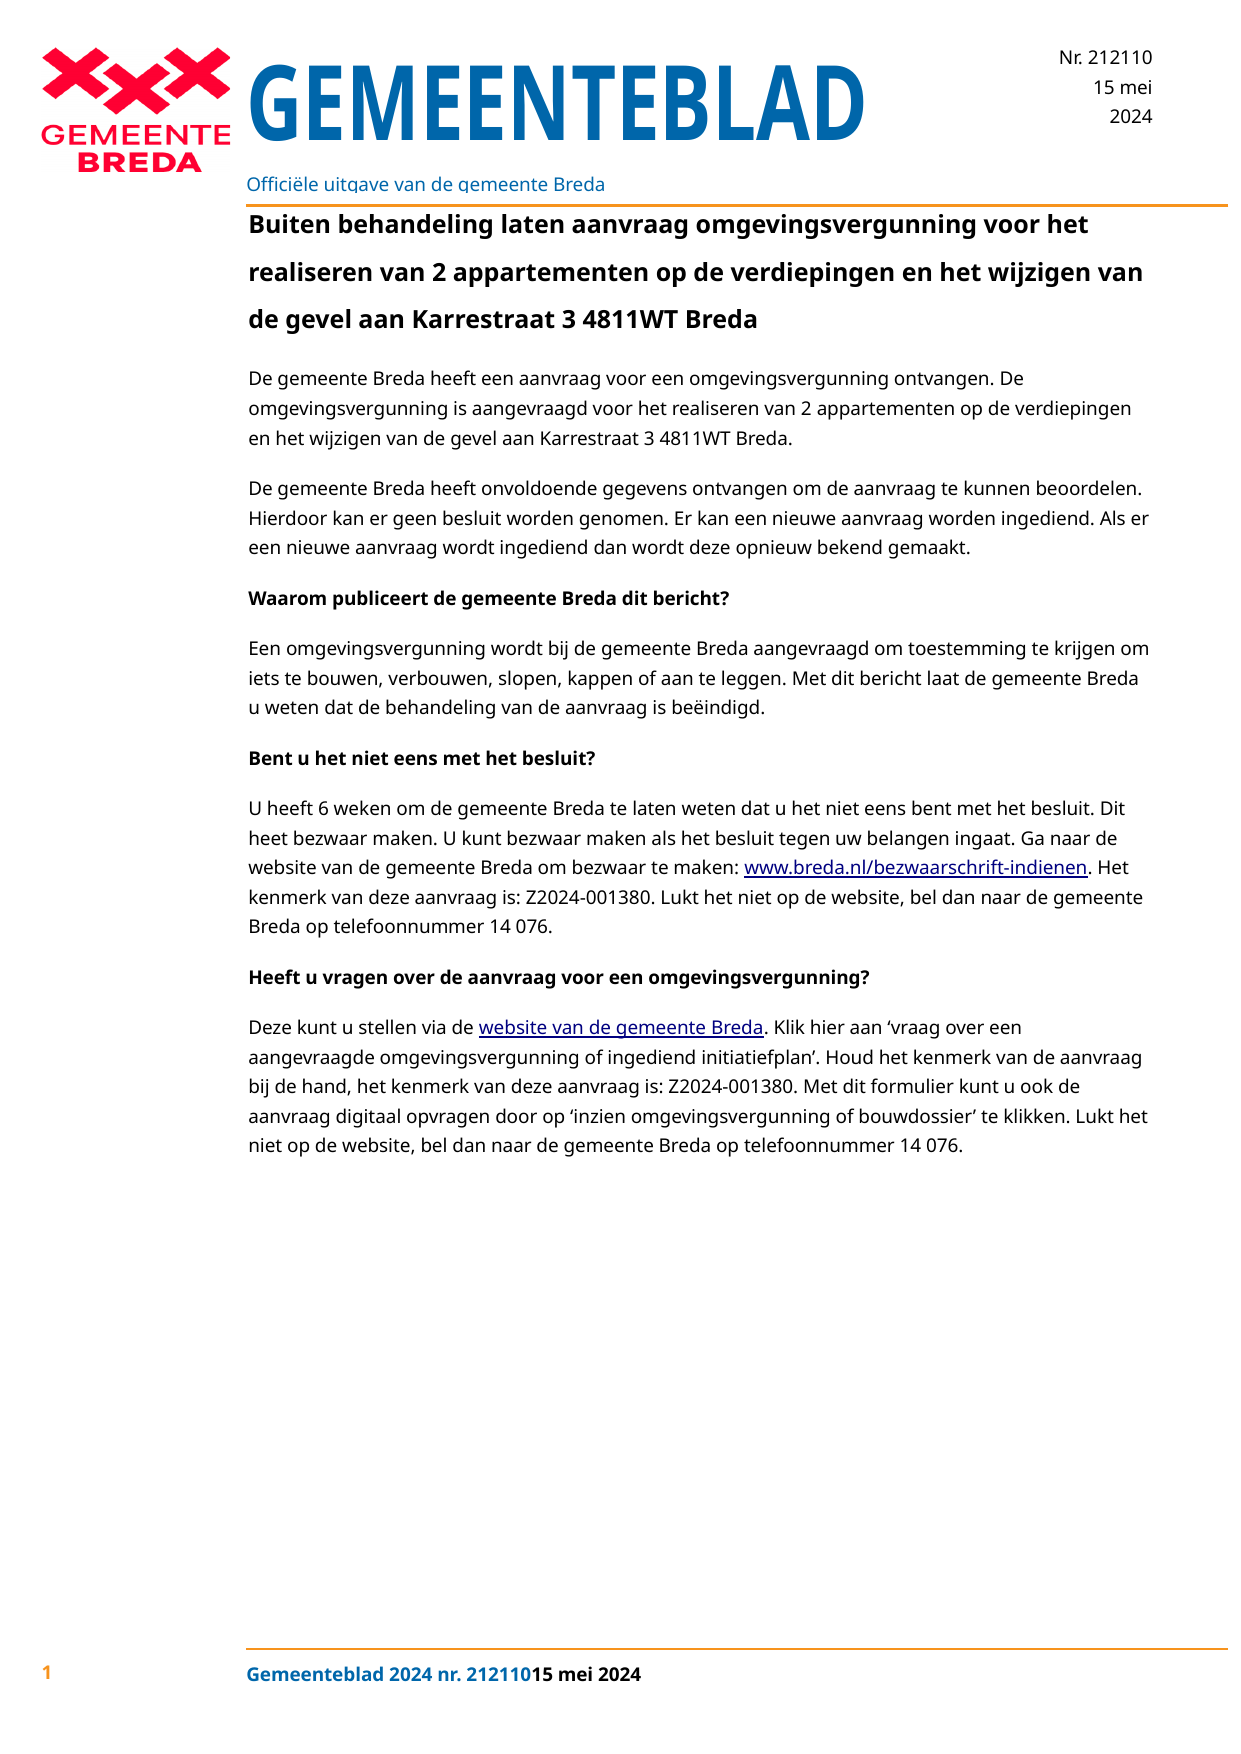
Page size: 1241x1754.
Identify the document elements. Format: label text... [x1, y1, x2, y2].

text Bent u het niet eens met het besluit? [248, 745, 1152, 770]
text Deze kunt u stellen via de website van de gemeente Breda. Klik hier aan ‘vraag over een aangevraagde omgevingsvergunning of ingediend initiatiefplan’. Houd het kenmerk van de aanvraag bij de hand, het kenmerk van deze aanvraag is: Z2024-001380. Met dit formulier kunt u ook de aanvraag digitaal opvragen door op ‘inzien omgevingsvergunning of bouwdossier’ te klikken. Lukt het niet op de website, bel dan naar de gemeente Breda op telefoonnummer 14 076. [248, 1014, 1152, 1158]
text Buiten behandeling laten aanvraag omgevingsvergunning voor het realiseren van 2 appartementen op de verdiepingen en het wijzigen van de gevel aan Karrestraat 3 4811WT Breda [248, 207, 1152, 336]
text Een omgevingsvergunning wordt bij de gemeente Breda aangevraagd om toestemming te krijgen om iets te bouwen, verbouwen, slopen, kappen of aan te leggen. Met dit bericht laat de gemeente Breda u weten dat de behandeling van de aanvraag is beëindigd. [248, 635, 1152, 720]
text Heeft u vragen over de aanvraag voor een omgevingsvergunning? [248, 964, 1152, 989]
text De gemeente Breda heeft onvoldoende gegevens ontvangen om de aanvraag te kunnen beoordelen. Hierdoor kan er geen besluit worden genomen. Er kan een nieuwe aanvraag worden ingediend. Als er een nieuwe aanvraag wordt ingediend dan wordt deze opnieuw bekend gemaakt. [248, 475, 1152, 560]
text Waarom publiceert de gemeente Breda dit bericht? [248, 585, 1152, 610]
text De gemeente Breda heeft een aanvraag voor een omgevingsvergunning ontvangen. De omgevingsvergunning is aangevraagd voor het realiseren van 2 appartementen op de verdiepingen en het wijzigen van de gevel aan Karrestraat 3 4811WT Breda. [248, 366, 1152, 450]
text U heeft 6 weken om de gemeente Breda te laten weten dat u het niet eens bent met het besluit. Dit heet bezwaar maken. U kunt bezwaar maken als het besluit tegen uw belangen ingaat. Ga naar de website van de gemeente Breda om bezwaar te maken: www.breda.nl/bezwaarschrift-indienen. Het kenmerk van deze aanvraag is: Z2024-001380. Lukt het niet op de website, bel dan naar de gemeente Breda op telefoonnummer 14 076. [248, 795, 1152, 939]
picture [41, 47, 231, 172]
